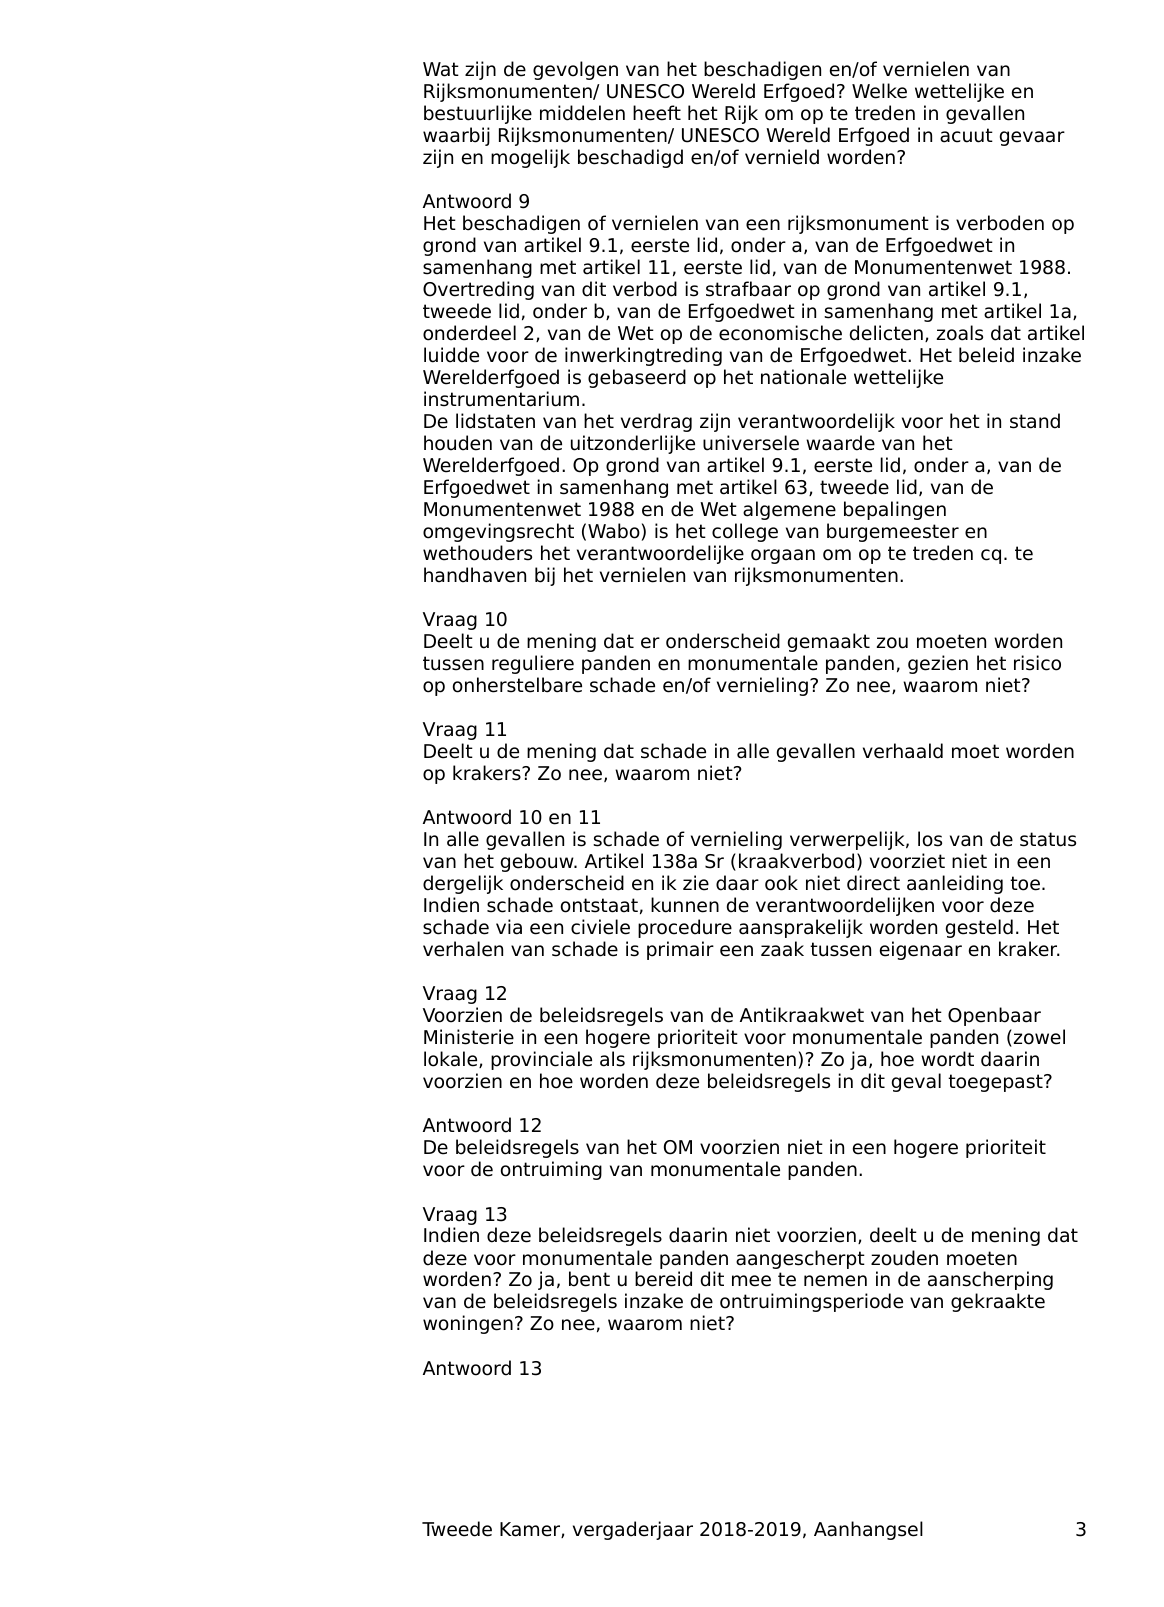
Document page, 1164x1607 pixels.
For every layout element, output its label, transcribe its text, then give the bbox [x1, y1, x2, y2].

text Voorzien de beleidsregels van de Antikraakwet van het Openbaar Ministerie in een hogere prioriteit voor monumentale panden (zowel lokale, provinciale als rijksmonumenten)? Zo ja, hoe wordt daarin voorzien en hoe worden deze beleidsregels in dit geval toegepast? [422, 1005, 1087, 1093]
text De beleidsregels van het OM voorzien niet in een hogere prioriteit voor de ontruiming van monumentale panden. [422, 1137, 1087, 1181]
text Deelt u de mening dat er onderscheid gemaakt zou moeten worden tussen reguliere panden en monumentale panden, gezien het risico op onherstelbare schade en/of vernieling? Zo nee, waarom niet? [422, 631, 1087, 697]
text Deelt u de mening dat schade in alle gevallen verhaald moet worden op krakers? Zo nee, waarom niet? [422, 741, 1087, 785]
text In alle gevallen is schade of vernieling verwerpelijk, los van de status van het gebouw. Artikel 138a Sr (kraakverbod) voorziet niet in een dergelijk onderscheid en ik zie daar ook niet direct aanleiding toe. Indien schade ontstaat, kunnen de verantwoordelijken voor deze schade via een civiele procedure aansprakelijk worden gesteld. Het verhalen van schade is primair een zaak tussen eigenaar en kraker. [422, 829, 1087, 961]
text Antwoord 10 en 11 [422, 807, 1087, 829]
text Antwoord 9 [422, 191, 1087, 213]
text Antwoord 12 [422, 1115, 1087, 1137]
text Vraag 10 [422, 609, 1087, 631]
text Vraag 11 [422, 719, 1087, 741]
text Vraag 12 [422, 983, 1087, 1005]
text Het beschadigen of vernielen van een rijksmonument is verboden op grond van artikel 9.1, eerste lid, onder a, van de Erfgoedwet in samenhang met artikel 11, eerste lid, van de Monumentenwet 1988. Overtreding van dit verbod is strafbaar op grond van artikel 9.1, tweede lid, onder b, van de Erfgoedwet in samenhang met artikel 1a, onderdeel 2, van de Wet op de economische delicten, zoals dat artikel luidde voor de inwerkingtreding van de Erfgoedwet. Het beleid inzake Werelderfgoed is gebaseerd op het nationale wettelijke instrumentarium. [422, 213, 1087, 411]
text Vraag 13 [422, 1203, 1087, 1225]
text Indien deze beleidsregels daarin niet voorzien, deelt u de mening dat deze voor monumentale panden aangescherpt zouden moeten worden? Zo ja, bent u bereid dit mee te nemen in de aanscherping van de beleidsregels inzake de ontruimingsperiode van gekraakte woningen? Zo nee, waarom niet? [422, 1225, 1087, 1335]
text Antwoord 13 [422, 1357, 1087, 1379]
text Wat zijn de gevolgen van het beschadigen en/of vernielen van Rijksmonumenten/ UNESCO Wereld Erfgoed? Welke wettelijke en bestuurlijke middelen heeft het Rijk om op te treden in gevallen waarbij Rijksmonumenten/ UNESCO Wereld Erfgoed in acuut gevaar zijn en mogelijk beschadigd en/of vernield worden? [422, 59, 1087, 169]
text De lidstaten van het verdrag zijn verantwoordelijk voor het in stand houden van de uitzonderlijke universele waarde van het Werelderfgoed. Op grond van artikel 9.1, eerste lid, onder a, van de Erfgoedwet in samenhang met artikel 63, tweede lid, van de Monumentenwet 1988 en de Wet algemene bepalingen omgevingsrecht (Wabo) is het college van burgemeester en wethouders het verantwoordelijke orgaan om op te treden cq. te handhaven bij het vernielen van rijksmonumenten. [422, 411, 1087, 587]
